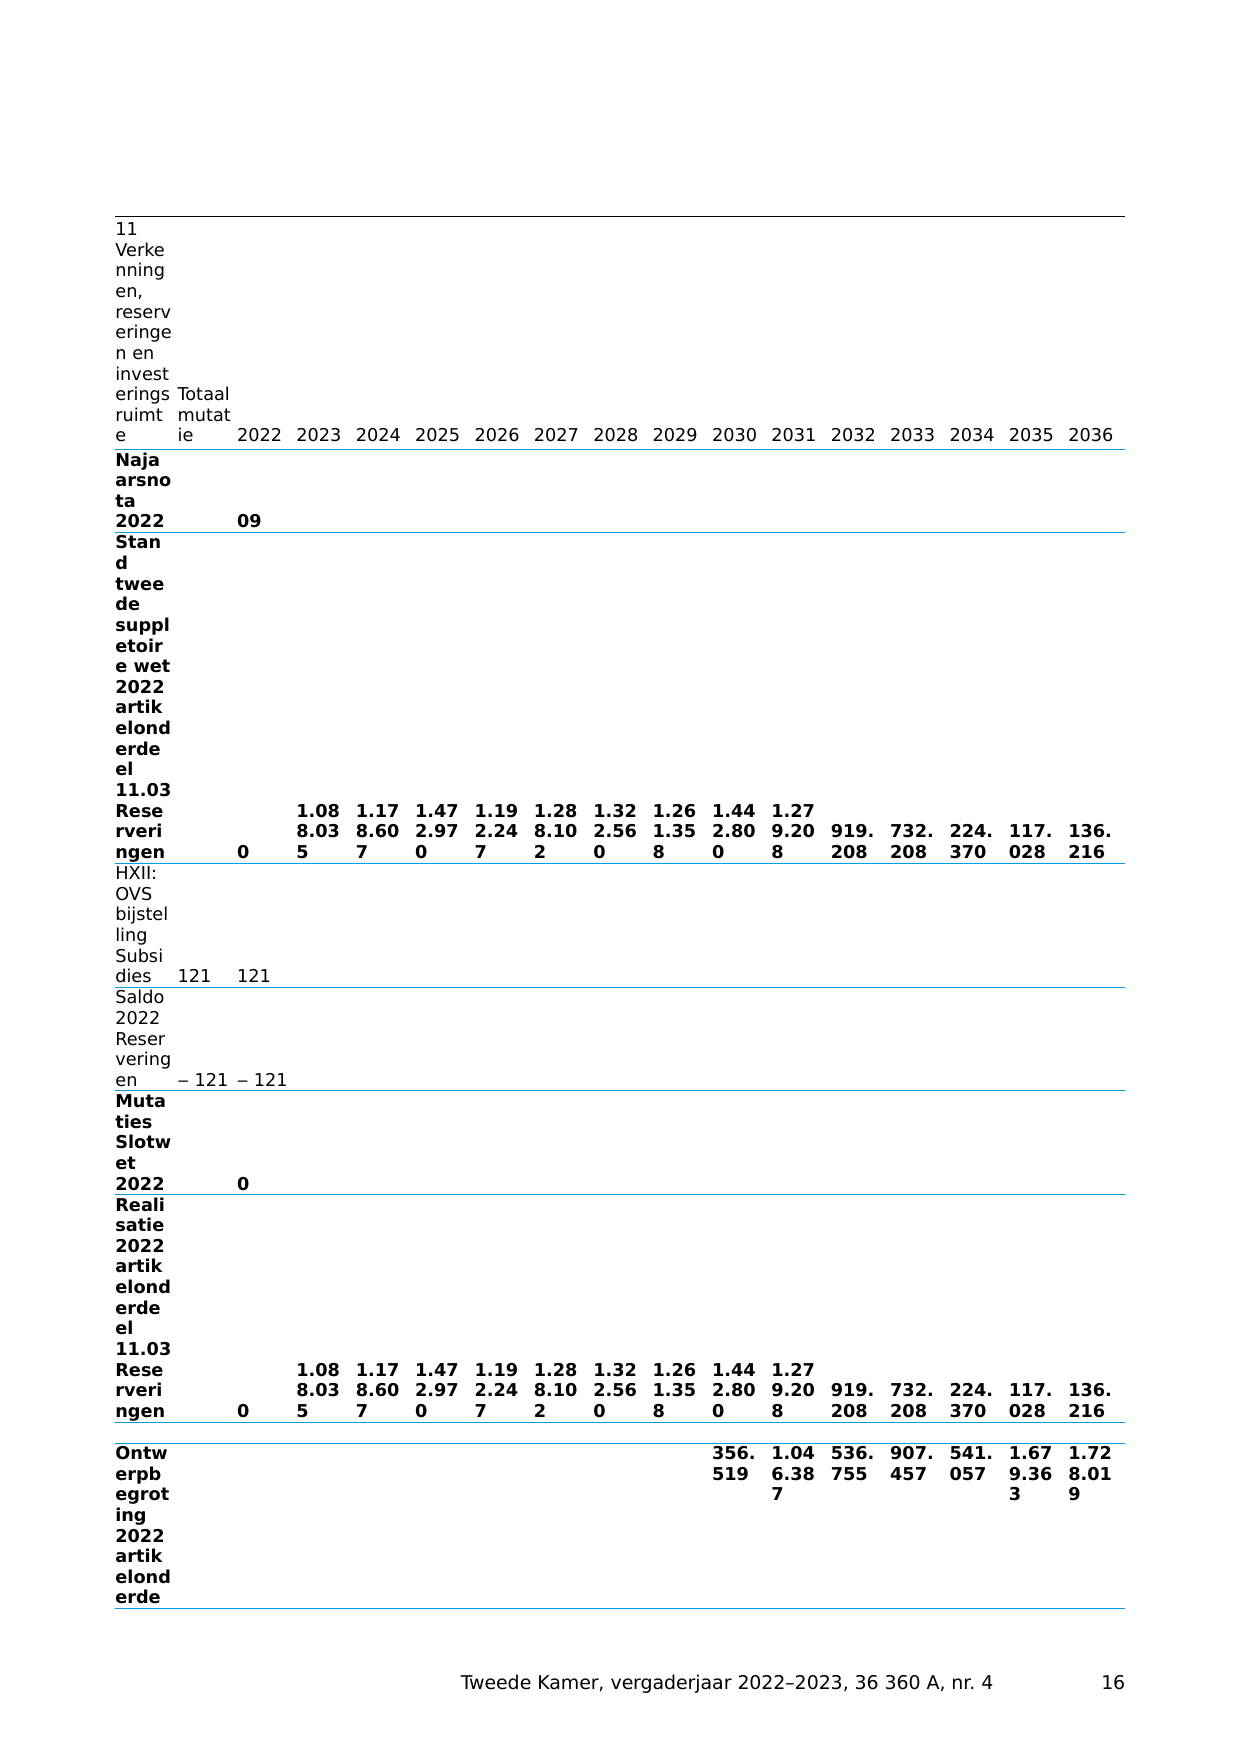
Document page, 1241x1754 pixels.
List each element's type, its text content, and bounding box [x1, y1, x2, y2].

table_cell [1006, 450, 1065, 532]
table_cell 1.472.970 [412, 533, 471, 862]
table_cell [293, 450, 353, 532]
table_cell [768, 450, 828, 532]
table_cell [590, 864, 649, 987]
table_cell [412, 988, 471, 1090]
table_cell [293, 1444, 353, 1608]
table_cell Realisatie 2022 artikelonderdeel 11.03 Reserveringen [115, 1195, 174, 1421]
table_cell [768, 864, 828, 987]
table_cell [175, 1091, 234, 1194]
table_cell [709, 450, 768, 532]
table_cell [650, 1091, 709, 1194]
table_cell [353, 864, 412, 987]
table_cell 919.208 [828, 1195, 887, 1421]
table_cell 732.208 [887, 1195, 946, 1421]
table_cell [412, 1423, 471, 1443]
table_cell 0 [234, 533, 293, 862]
table_cell 136.216 [1065, 1195, 1125, 1421]
table_cell [946, 864, 1006, 987]
table_cell 2028 [590, 217, 649, 449]
table_cell [768, 988, 828, 1090]
table_cell 1.088.035 [293, 1195, 353, 1421]
table_cell [590, 450, 649, 532]
table_cell 2031 [768, 217, 828, 449]
table_cell 541.057 [946, 1444, 1006, 1608]
table_cell [531, 1423, 590, 1443]
table_cell [412, 864, 471, 987]
table_cell [768, 1091, 828, 1194]
table_cell [175, 1423, 234, 1443]
table_cell [709, 988, 768, 1090]
table_cell 2026 [471, 217, 531, 449]
table_cell 2027 [531, 217, 590, 449]
table_cell 1.322.560 [590, 1195, 649, 1421]
table_cell [1065, 450, 1125, 532]
table_cell 2032 [828, 217, 887, 449]
table_cell [531, 450, 590, 532]
table_cell 1.679.363 [1006, 1444, 1065, 1608]
table_cell [353, 988, 412, 1090]
table_cell [1065, 988, 1125, 1090]
table_cell 2030 [709, 217, 768, 449]
table_cell [828, 988, 887, 1090]
table_cell 117.028 [1006, 533, 1065, 862]
table_cell 1.192.247 [471, 533, 531, 862]
table_cell Ontwerpbegroting 2022 artikelonderde [115, 1444, 174, 1608]
table_cell 1.472.970 [412, 1195, 471, 1421]
table_cell [590, 988, 649, 1090]
table_cell [531, 864, 590, 987]
table_cell Mutaties Slotwet 2022 [115, 1091, 174, 1194]
table_cell 1.046.387 [768, 1444, 828, 1608]
table_cell [709, 1091, 768, 1194]
table_cell [946, 988, 1006, 1090]
table_cell 1.088.035 [293, 533, 353, 862]
table_cell [353, 450, 412, 532]
table_cell 2029 [650, 217, 709, 449]
table_cell [828, 1423, 887, 1443]
table_cell [115, 1423, 174, 1443]
table_cell [234, 1423, 293, 1443]
table_cell 1.192.247 [471, 1195, 531, 1421]
table_cell Saldo 2022 Reserveringen [115, 988, 174, 1090]
table_cell [412, 1091, 471, 1194]
table_cell [1006, 1091, 1065, 1194]
table_cell HXII: OVS bijstelling Subsidies [115, 864, 174, 987]
table_cell [175, 450, 234, 532]
table_cell [946, 450, 1006, 532]
table_cell 919.208 [828, 533, 887, 862]
table_cell [293, 988, 353, 1090]
table_cell [768, 1423, 828, 1443]
table_cell 1.728.019 [1065, 1444, 1125, 1608]
table_cell [293, 1091, 353, 1194]
table_cell 1.322.560 [590, 533, 649, 862]
table_cell 224.370 [946, 533, 1006, 862]
table_cell [650, 1444, 709, 1608]
table_cell 536.755 [828, 1444, 887, 1608]
table_cell ‒ 121 [234, 988, 293, 1090]
table_cell 2034 [946, 217, 1006, 449]
table_cell [353, 1444, 412, 1608]
table_cell [590, 1423, 649, 1443]
table_cell 1.261.358 [650, 533, 709, 862]
table_cell 117.028 [1006, 1195, 1065, 1421]
table_cell [471, 988, 531, 1090]
table_cell 1.279.208 [768, 1195, 828, 1421]
table_cell 1.279.208 [768, 533, 828, 862]
table_cell 2036 [1065, 217, 1125, 449]
table_cell [1006, 864, 1065, 987]
table_cell [175, 533, 234, 862]
table_cell [1006, 1423, 1065, 1443]
table_cell [234, 1444, 293, 1608]
table_cell [946, 1091, 1006, 1194]
table_cell [1065, 1091, 1125, 1194]
table_cell [828, 864, 887, 987]
table_cell ‒ 121 [175, 988, 234, 1090]
table_cell 121 [175, 864, 234, 987]
table_cell 732.208 [887, 533, 946, 862]
table_cell [353, 1423, 412, 1443]
table_cell [293, 864, 353, 987]
table_cell 2035 [1006, 217, 1065, 449]
table_cell 1.288.102 [531, 1195, 590, 1421]
table_cell [650, 450, 709, 532]
table_cell [293, 1423, 353, 1443]
table_cell 1.261.358 [650, 1195, 709, 1421]
table_cell [590, 1091, 649, 1194]
table_cell [531, 988, 590, 1090]
table_cell 0 [234, 1091, 293, 1194]
table_cell [650, 864, 709, 987]
table_cell [887, 1423, 946, 1443]
table_cell 11 Verkenningen, reserveringen en investeringsruimte [115, 217, 174, 449]
table_cell 1.288.102 [531, 533, 590, 862]
table_header Tabel 1 Artikel 11 (bedragen x € 1 miljoen) [115, 191, 1125, 216]
table_cell [590, 1444, 649, 1608]
table_cell [471, 1091, 531, 1194]
table_cell [471, 450, 531, 532]
table_cell [709, 864, 768, 987]
table_cell [531, 1444, 590, 1608]
table_cell [887, 864, 946, 987]
table_cell [1065, 1423, 1125, 1443]
table_cell [709, 1423, 768, 1443]
table_cell [887, 1091, 946, 1194]
table_cell [471, 864, 531, 987]
table_cell Stand tweede suppletoire wet 2022 artikelonderdeel 11.03 Reserveringen [115, 533, 174, 862]
table_cell [175, 1444, 234, 1608]
table_cell 2024 [353, 217, 412, 449]
table_cell [650, 1423, 709, 1443]
table_cell 2025 [412, 217, 471, 449]
table_cell Totaal mutatie [175, 217, 234, 449]
table_cell 1.442.800 [709, 533, 768, 862]
table_cell [946, 1423, 1006, 1443]
table_cell [531, 1091, 590, 1194]
table_cell 1.178.607 [353, 1195, 412, 1421]
table_cell [412, 450, 471, 532]
table_cell [828, 450, 887, 532]
table_cell [828, 1091, 887, 1194]
table_cell 1.442.800 [709, 1195, 768, 1421]
table_cell [887, 988, 946, 1090]
table_cell [175, 1195, 234, 1421]
table_cell Najaarsnota 2022 [115, 450, 174, 532]
table_cell 907.457 [887, 1444, 946, 1608]
table_cell 121 [234, 864, 293, 987]
table_cell 1.178.607 [353, 533, 412, 862]
table_cell [650, 988, 709, 1090]
table_cell 2033 [887, 217, 946, 449]
table_cell [887, 450, 946, 532]
table_cell [1065, 864, 1125, 987]
table_cell 09 [234, 450, 293, 532]
table_cell 136.216 [1065, 533, 1125, 862]
table_cell 224.370 [946, 1195, 1006, 1421]
table_cell [412, 1444, 471, 1608]
table_cell [1006, 988, 1065, 1090]
table_cell [471, 1423, 531, 1443]
table_cell 2023 [293, 217, 353, 449]
table_cell 0 [234, 1195, 293, 1421]
table_cell 2022 [234, 217, 293, 449]
table_cell 356.519 [709, 1444, 768, 1608]
table_cell [471, 1444, 531, 1608]
table_cell [353, 1091, 412, 1194]
